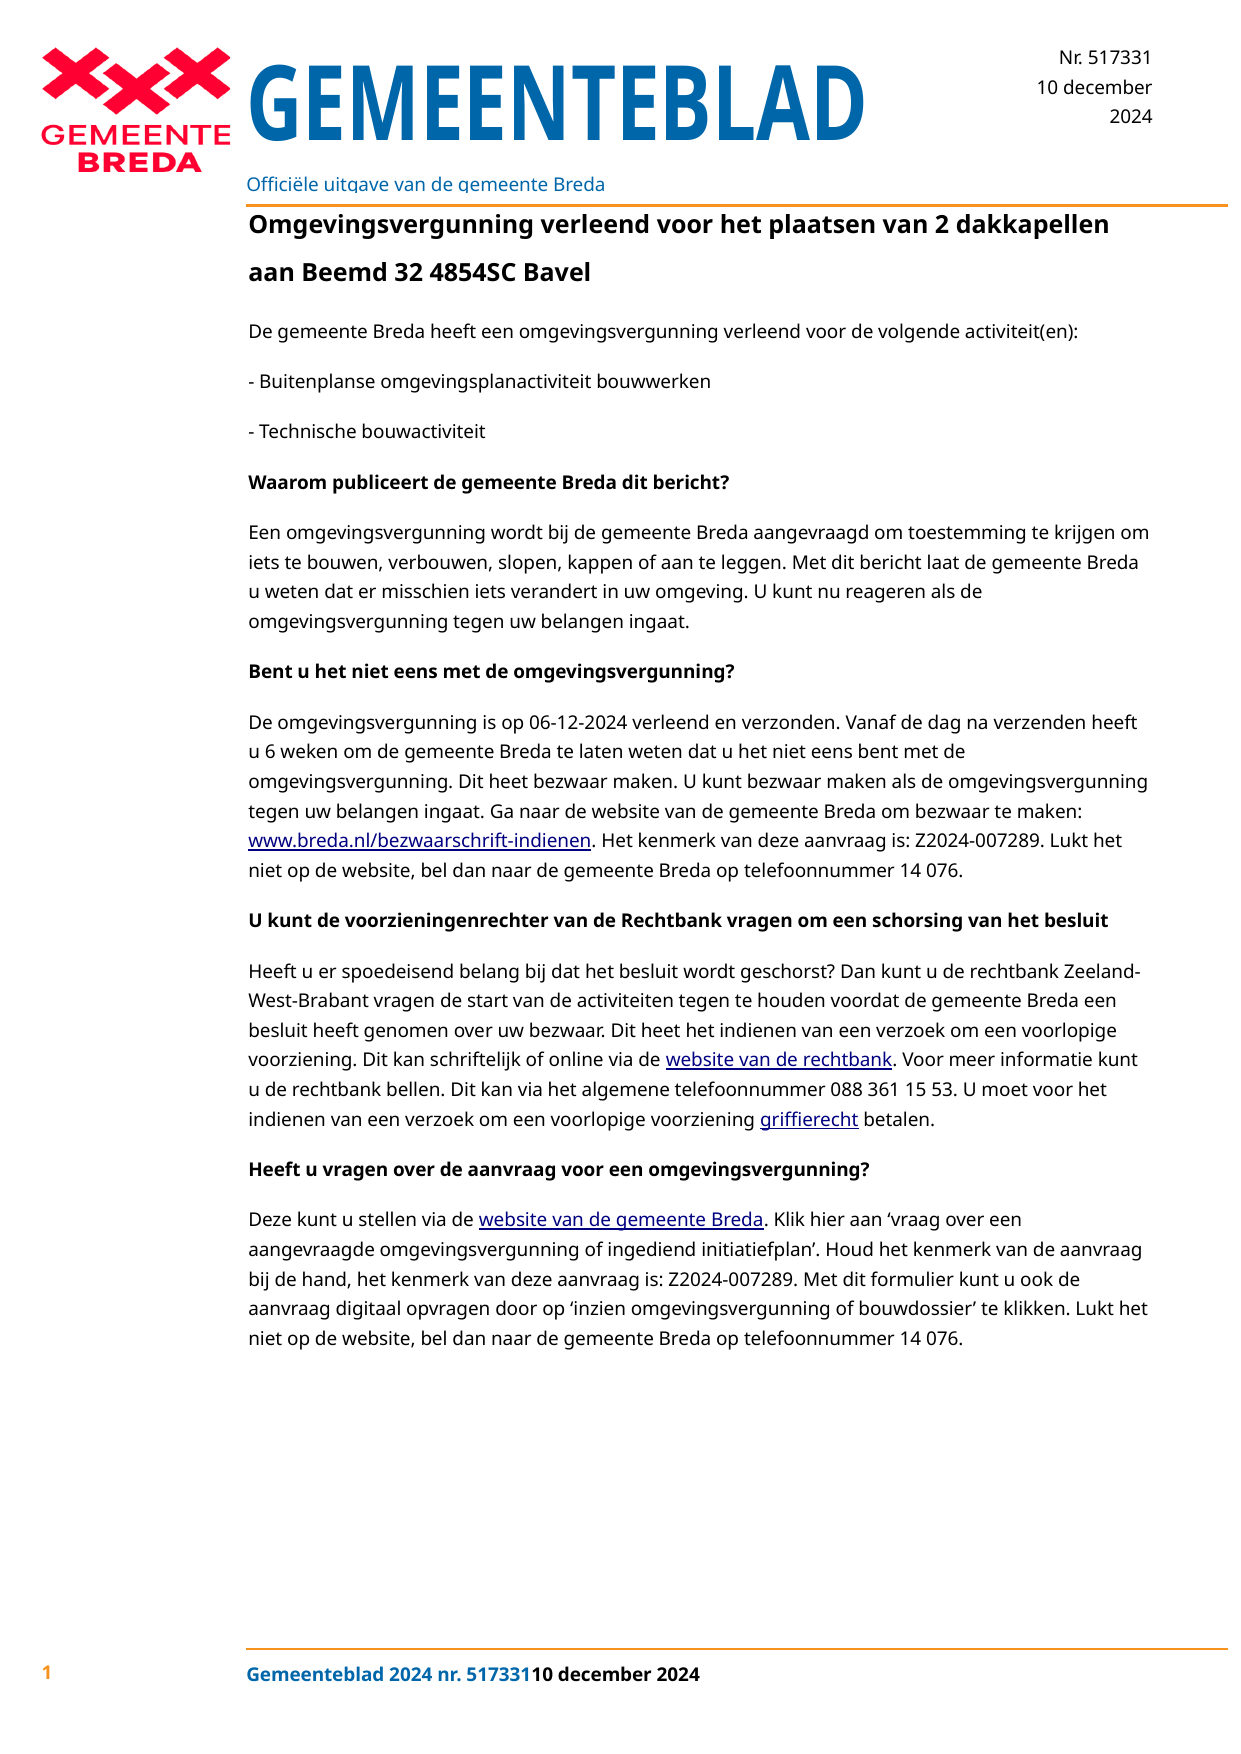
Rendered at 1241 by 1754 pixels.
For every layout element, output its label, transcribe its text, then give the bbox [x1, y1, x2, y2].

text Omgevingsvergunning verleend voor het plaatsen van 2 dakkapellen aan Beemd 32 4854SC Bavel [248, 207, 1152, 288]
text Deze kunt u stellen via de website van de gemeente Breda. Klik hier aan ‘vraag over een aangevraagde omgevingsvergunning of ingediend initiatiefplan’. Houd het kenmerk van de aanvraag bij de hand, het kenmerk van deze aanvraag is: Z2024-007289. Met dit formulier kunt u ook de aanvraag digitaal opvragen door op ‘inzien omgevingsvergunning of bouwdossier’ te klikken. Lukt het niet op de website, bel dan naar de gemeente Breda op telefoonnummer 14 076. [248, 1207, 1152, 1351]
text Heeft u er spoedeisend belang bij dat het besluit wordt geschorst? Dan kunt u de rechtbank Zeeland-West-Brabant vragen de start van de activiteiten tegen te houden voordat de gemeente Breda een besluit heeft genomen over uw bezwaar. Dit heet het indienen van een verzoek om een voorlopige voorziening. Dit kan schriftelijk of online via de website van de rechtbank. Voor meer informatie kunt u de rechtbank bellen. Dit kan via het algemene telefoonnummer 088 361 15 53. U moet voor het indienen van een verzoek om een voorlopige voorziening griffierecht betalen. [248, 958, 1152, 1132]
text Heeft u vragen over de aanvraag voor een omgevingsvergunning? [248, 1156, 1152, 1182]
picture [41, 47, 231, 172]
text Een omgevingsvergunning wordt bij de gemeente Breda aangevraagd om toestemming te krijgen om iets te bouwen, verbouwen, slopen, kappen of aan te leggen. Met dit bericht laat de gemeente Breda u weten dat er misschien iets verandert in uw omgeving. U kunt nu reageren als de omgevingsvergunning tegen uw belangen ingaat. [248, 519, 1152, 634]
text De omgevingsvergunning is op 06-12-2024 verleend en verzonden. Vanaf de dag na verzenden heeft u 6 weken om de gemeente Breda te laten weten dat u het niet eens bent met de omgevingsvergunning. Dit heet bezwaar maken. U kunt bezwaar maken als de omgevingsvergunning tegen uw belangen ingaat. Ga naar de website van de gemeente Breda om bezwaar te maken: www.breda.nl/bezwaarschrift-indienen. Het kenmerk van deze aanvraag is: Z2024-007289. Lukt het niet op de website, bel dan naar de gemeente Breda op telefoonnummer 14 076. [248, 709, 1152, 883]
text Waarom publiceert de gemeente Breda dit bericht? [248, 469, 1152, 495]
text - Technische bouwactiviteit [248, 419, 1152, 444]
text U kunt de voorzieningenrechter van de Rechtbank vragen om een schorsing van het besluit [248, 907, 1152, 933]
text - Buitenplanse omgevingsplanactiviteit bouwwerken [248, 368, 1152, 394]
text Bent u het niet eens met de omgevingsvergunning? [248, 659, 1152, 684]
text De gemeente Breda heeft een omgevingsvergunning verleend voor de volgende activiteit(en): [248, 318, 1152, 344]
